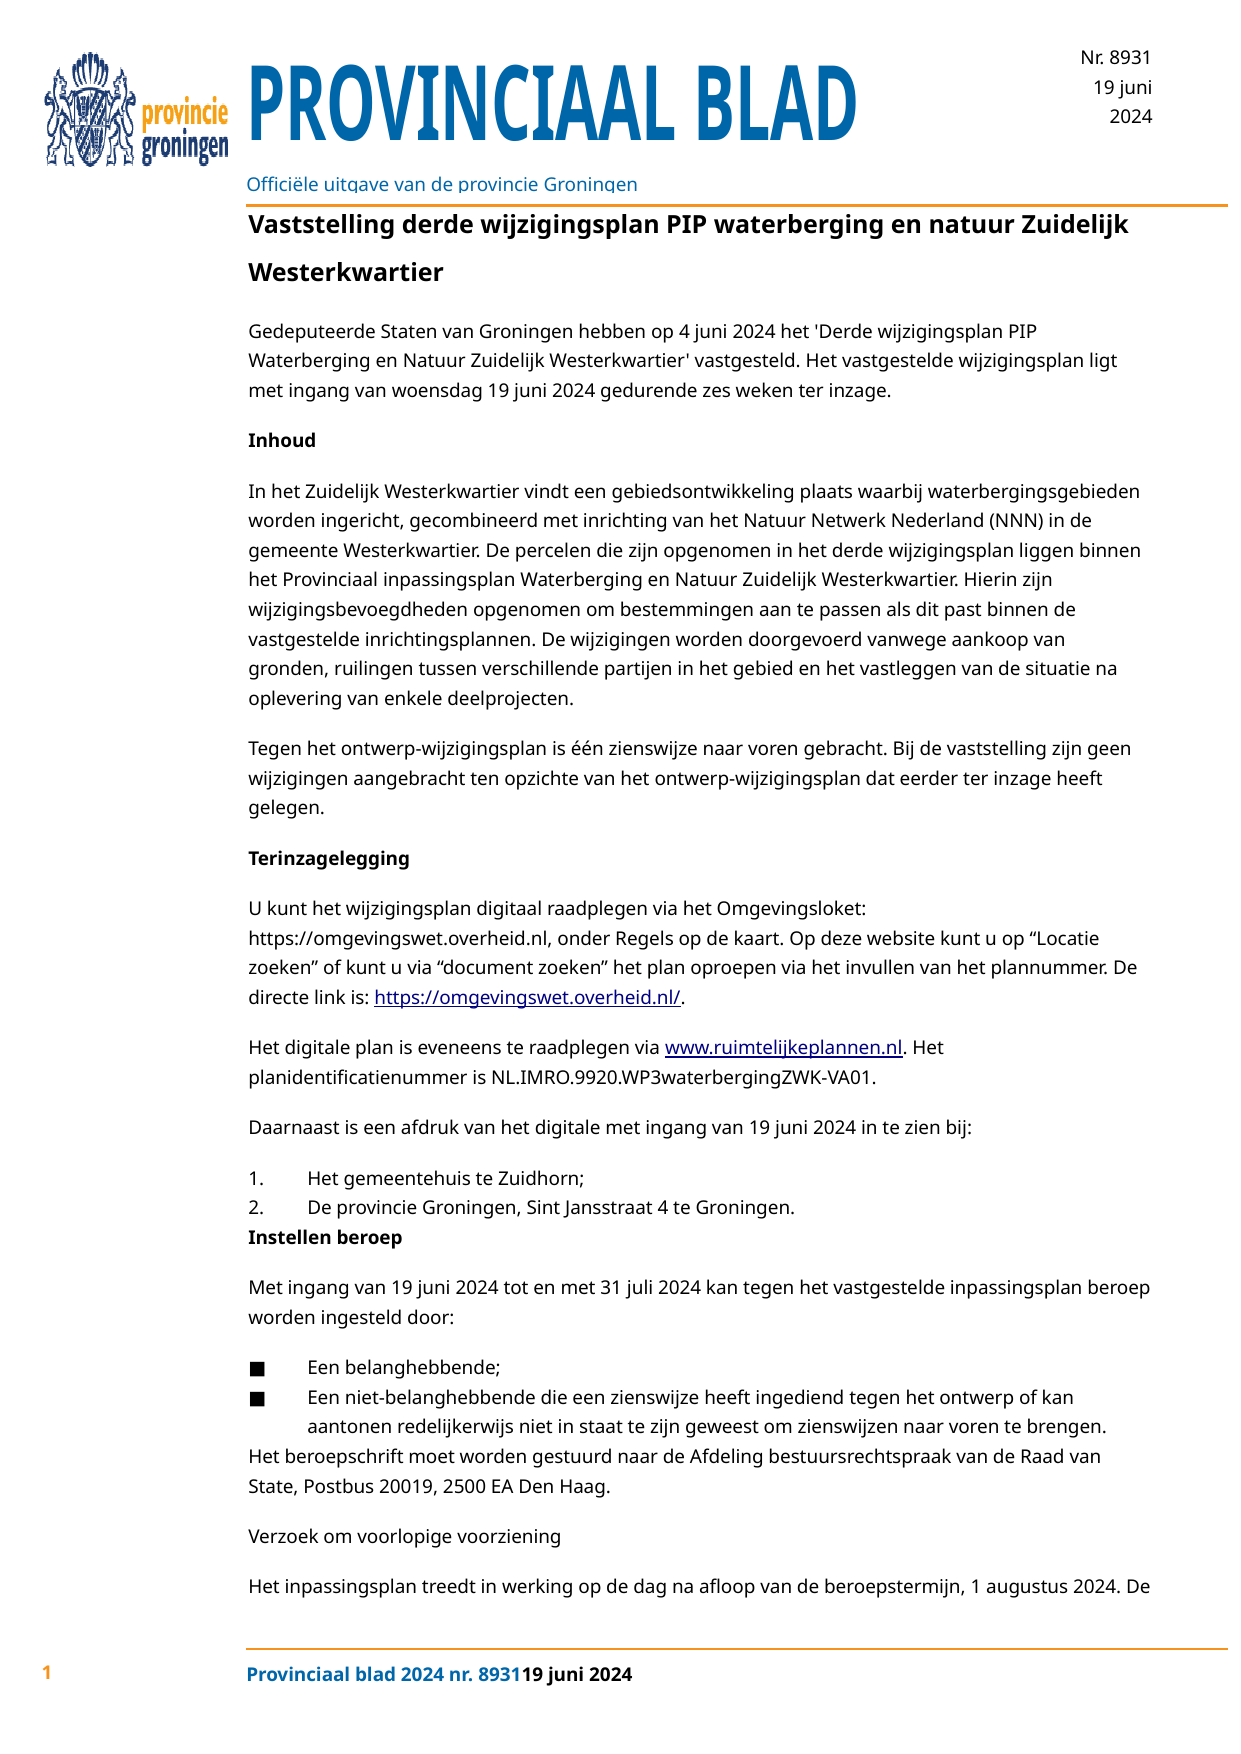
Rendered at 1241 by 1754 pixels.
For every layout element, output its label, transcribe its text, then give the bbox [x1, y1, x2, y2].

text Tegen het ontwerp-wijzigingsplan is één zienswijze naar voren gebracht. Bij de vaststelling zijn geen wijzigingen aangebracht ten opzichte van het ontwerp-wijzigingsplan dat eerder ter inzage heeft gelegen. [248, 735, 1152, 820]
text Inhoud [248, 427, 1152, 453]
list De provincie Groningen, Sint Jansstraat 4 te Groningen. [248, 1194, 1152, 1220]
list Een belanghebbende; [248, 1354, 1152, 1380]
text Het beroepschrift moet worden gestuurd naar de Afdeling bestuursrechtspraak van de Raad van State, Postbus 20019, 2500 EA Den Haag. [248, 1443, 1152, 1499]
text Verzoek om voorlopige voorziening [248, 1523, 1152, 1549]
text Daarnaast is een afdruk van het digitale met ingang van 19 juni 2024 in te zien bij: [248, 1114, 1152, 1140]
text Het inpassingsplan treedt in werking op de dag na afloop van de beroepstermijn, 1 augustus 2024. De [248, 1574, 1152, 1599]
list Een niet-belanghebbende die een zienswijze heeft ingediend tegen het ontwerp of kan aantonen redelijkerwijs niet in staat te zijn geweest om zienswijzen naar voren te brengen. [248, 1384, 1152, 1439]
text Instellen beroep [248, 1224, 1152, 1250]
text Het digitale plan is eveneens te raadplegen via www.ruimtelijkeplannen.nl. Het planidentificatienummer is NL.IMRO.9920.WP3waterbergingZWK-VA01. [248, 1034, 1152, 1090]
text Vaststelling derde wijzigingsplan PIP waterberging en natuur Zuidelijk Westerkwartier [248, 207, 1152, 288]
text U kunt het wijzigingsplan digitaal raadplegen via het Omgevingsloket: https://omgevingswet.overheid.nl, onder Regels op de kaart. Op deze website kunt u op “Locatie zoeken” of kunt u via “document zoeken” het plan oproepen via het invullen van het plannummer. De directe link is: https://omgevingswet.overheid.nl/. [248, 895, 1152, 1010]
text Terinzagelegging [248, 845, 1152, 871]
text Met ingang van 19 juni 2024 tot en met 31 juli 2024 kan tegen het vastgestelde inpassingsplan beroep worden ingesteld door: [248, 1274, 1152, 1330]
text In het Zuidelijk Westerkwartier vindt een gebiedsontwikkeling plaats waarbij waterbergingsgebieden worden ingericht, gecombineerd met inrichting van het Natuur Netwerk Nederland (NNN) in de gemeente Westerkwartier. De percelen die zijn opgenomen in het derde wijzigingsplan liggen binnen het Provinciaal inpassingsplan Waterberging en Natuur Zuidelijk Westerkwartier. Hierin zijn wijzigingsbevoegdheden opgenomen om bestemmingen aan te passen als dit past binnen de vastgestelde inrichtingsplannen. De wijzigingen worden doorgevoerd vanwege aankoop van gronden, ruilingen tussen verschillende partijen in het gebied en het vastleggen van de situatie na oplevering van enkele deelprojecten. [248, 478, 1152, 711]
text Gedeputeerde Staten van Groningen hebben op 4 juni 2024 het 'Derde wijzigingsplan PIP Waterberging en Natuur Zuidelijk Westerkwartier' vastgesteld. Het vastgestelde wijzigingsplan ligt met ingang van woensdag 19 juni 2024 gedurende zes weken ter inzage. [248, 318, 1152, 403]
picture [41, 47, 231, 172]
list Het gemeentehuis te Zuidhorn; [248, 1165, 1152, 1191]
